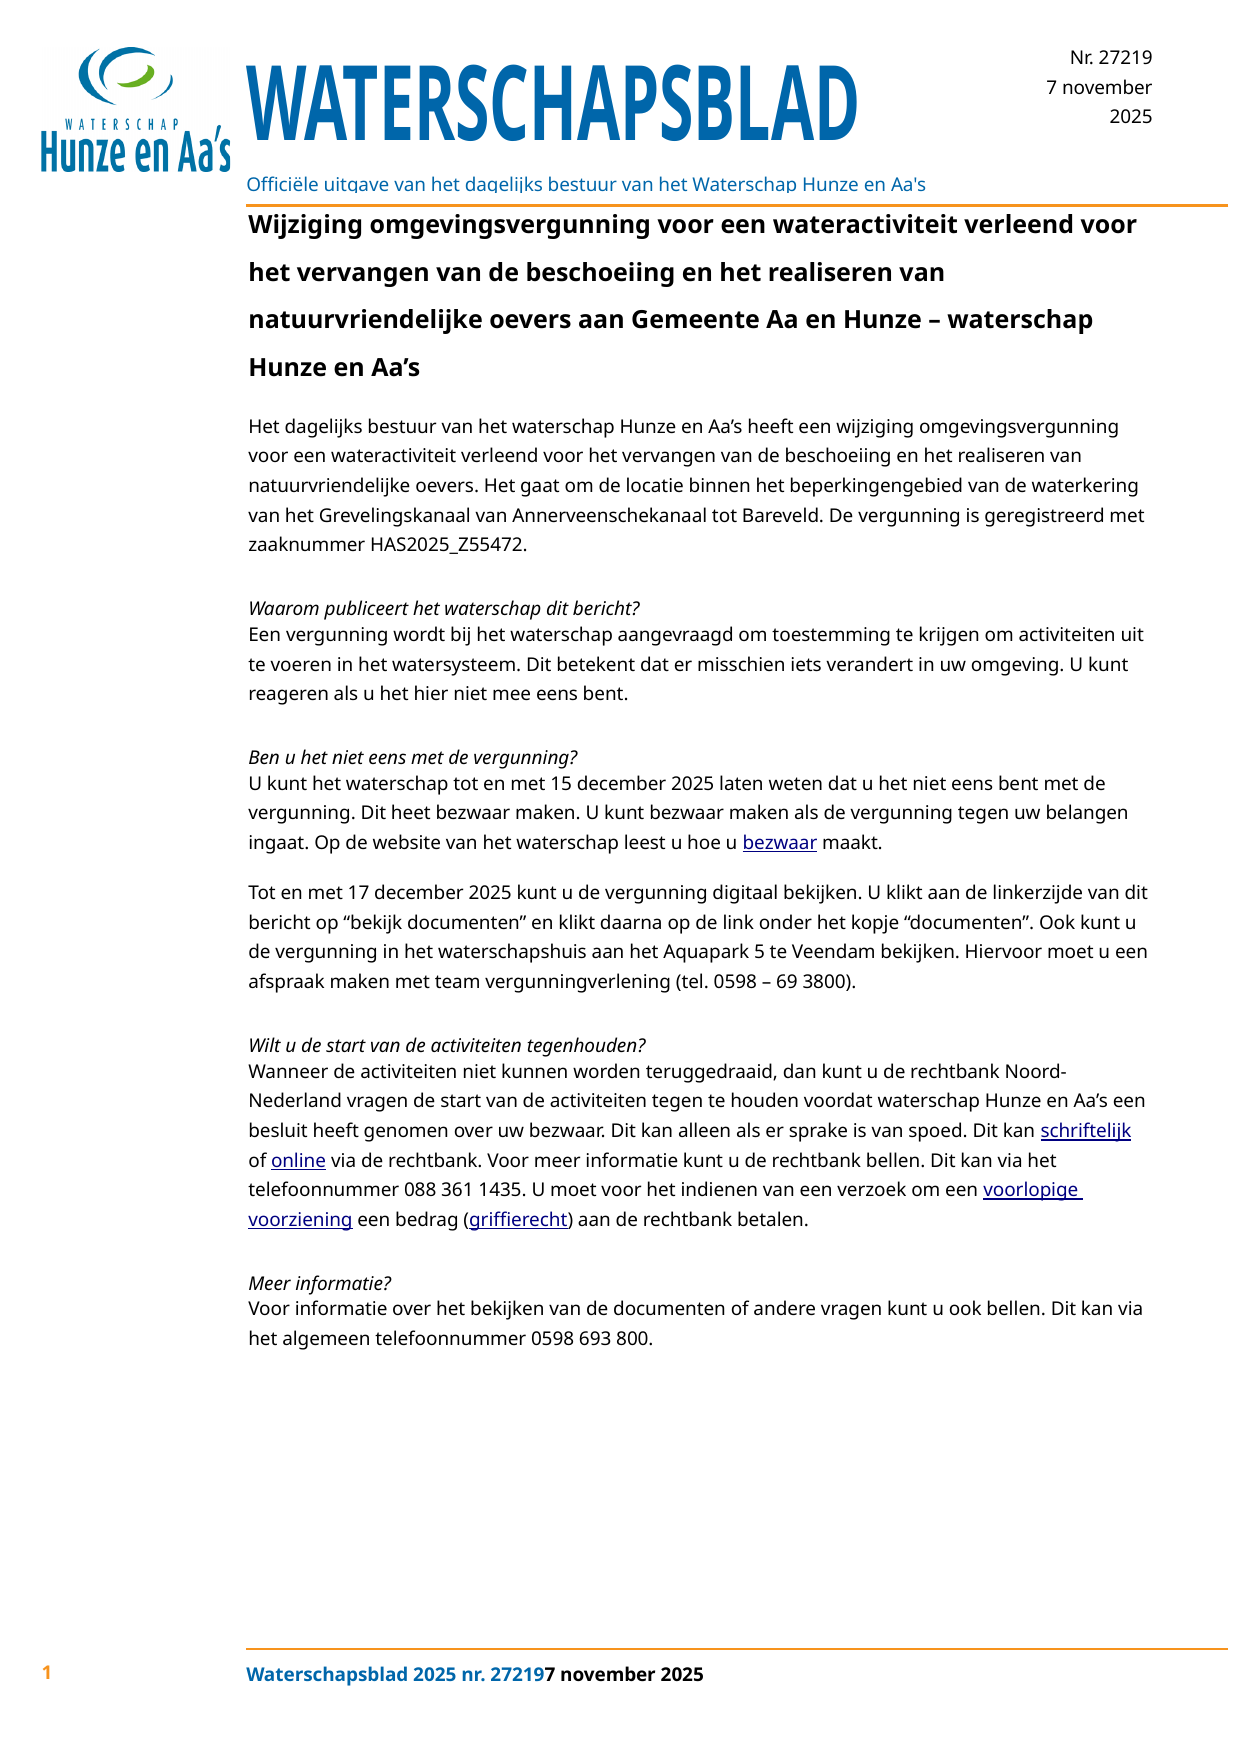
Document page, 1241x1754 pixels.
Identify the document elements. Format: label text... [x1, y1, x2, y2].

text Voor informatie over het bekijken van de documenten of andere vragen kunt u ook bellen. Dit kan via het algemeen telefoonnummer 0598 693 800. [248, 1296, 1152, 1351]
text U kunt het waterschap tot en met 15 december 2025 laten weten dat u het niet eens bent met de vergunning. Dit heet bezwaar maken. U kunt bezwaar maken als de vergunning tegen uw belangen ingaat. Op de website van het waterschap leest u hoe u bezwaar maakt. [248, 770, 1152, 855]
text Meer informatie? [248, 1270, 1152, 1296]
picture [226, 145, 231, 156]
text Wilt u de start van de activiteiten tegenhouden? [248, 1032, 1152, 1058]
text Het dagelijks bestuur van het waterschap Hunze en Aa’s heeft een wijziging omgevingsvergunning voor een wateractiviteit verleend voor het vervangen van de beschoeiing en het realiseren van natuurvriendelijke oevers. Het gaat om de locatie binnen het beperkingengebied van de waterkering van het Grevelingskanaal van Annerveenschekanaal tot Bareveld. De vergunning is geregistreerd met zaaknummer HAS2025_Z55472. [248, 413, 1152, 557]
text Waarom publiceert het waterschap dit bericht? [248, 595, 1152, 621]
picture [41, 47, 231, 172]
picture [47, 154, 51, 172]
text Ben u het niet eens met de vergunning? [248, 744, 1152, 770]
text Tot en met 17 december 2025 kunt u de vergunning digitaal bekijken. U klikt aan de linkerzijde van dit bericht op “bekijk documenten” en klikt daarna op de link onder het kopje “documenten”. Ook kunt u de vergunning in het waterschapshuis aan het Aquapark 5 te Veendam bekijken. Hiervoor moet u een afspraak maken met team vergunningverlening (tel. 0598 – 69 3800). [248, 879, 1152, 994]
text Wijziging omgevingsvergunning voor een wateractiviteit verleend voor het vervangen van de beschoeiing en het realiseren van natuurvriendelijke oevers aan Gemeente Aa en Hunze – waterschap Hunze en Aa’s [248, 207, 1152, 384]
picture [183, 163, 191, 172]
text Een vergunning wordt bij het waterschap aangevraagd om toestemming te krijgen om activiteiten uit te voeren in het watersysteem. Dit betekent dat er misschien iets verandert in uw omgeving. U kunt reageren als u het hier niet mee eens bent. [248, 621, 1152, 706]
text Wanneer de activiteiten niet kunnen worden teruggedraaid, dan kunt u de rechtbank Noord-Nederland vragen de start van de activiteiten tegen te houden voordat waterschap Hunze en Aa’s een besluit heeft genomen over uw bezwaar. Dit kan alleen als er sprake is van spoed. Dit kan schriftelijk of online via de rechtbank. Voor meer informatie kunt u de rechtbank bellen. Dit kan via het telefoonnummer 088 361 1435. U moet voor het indienen van een verzoek om een voorlopige voorziening een bedrag (griffierecht) aan de rechtbank betalen. [248, 1058, 1152, 1232]
